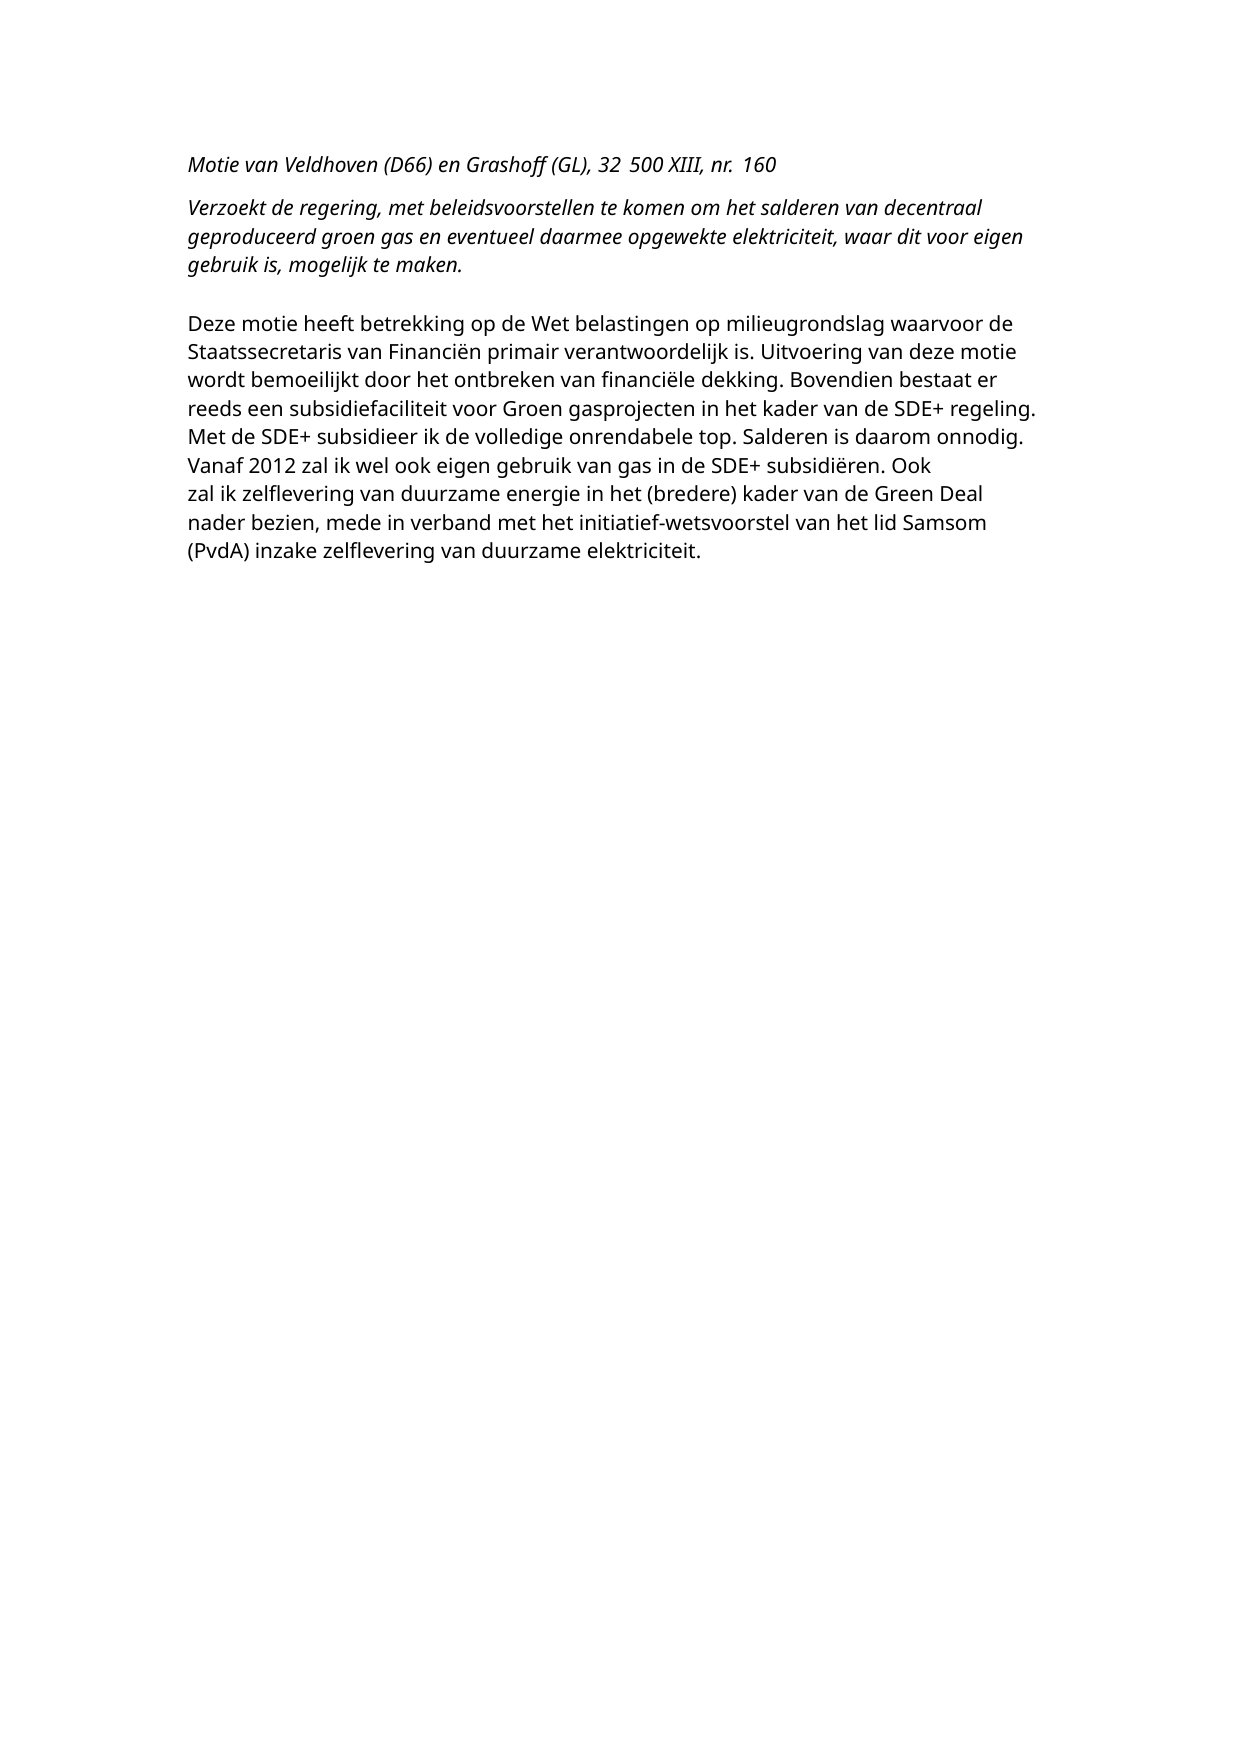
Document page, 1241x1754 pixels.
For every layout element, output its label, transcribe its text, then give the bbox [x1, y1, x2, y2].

text Verzoekt de regering, met beleidsvoorstellen te komen om het salderen van decentraal geproduceerd groen gas en eventueel daarmee opgewekte elektriciteit, waar dit voor eigen gebruik is, mogelijk te maken. [187, 193, 1053, 279]
text Deze motie heeft betrekking op de Wet belastingen op milieugrondslag waarvoor de Staatssecretaris van Financiën primair verantwoordelijk is. Uitvoering van deze motie wordt bemoeilijkt door het ontbreken van financiële dekking. Bovendien bestaat er reeds een subsidiefaciliteit voor Groen gasprojecten in het kader van de SDE+ regeling. Met de SDE+ subsidieer ik de volledige onrendabele top. Salderen is daarom onnodig. Vanaf 2012 zal ik wel ook eigen gebruik van gas in de SDE+ subsidiëren. Ook zal ik zelflevering van duurzame energie in het (bredere) kader van de Green Deal nader bezien, mede in verband met het initiatief-wetsvoorstel van het lid Samsom (PvdA) inzake zelflevering van duurzame elektriciteit. [187, 309, 1053, 565]
text Motie van Veldhoven (D66) en Grashoff (GL), 32 500 XIII, nr. 160 [187, 150, 1053, 178]
